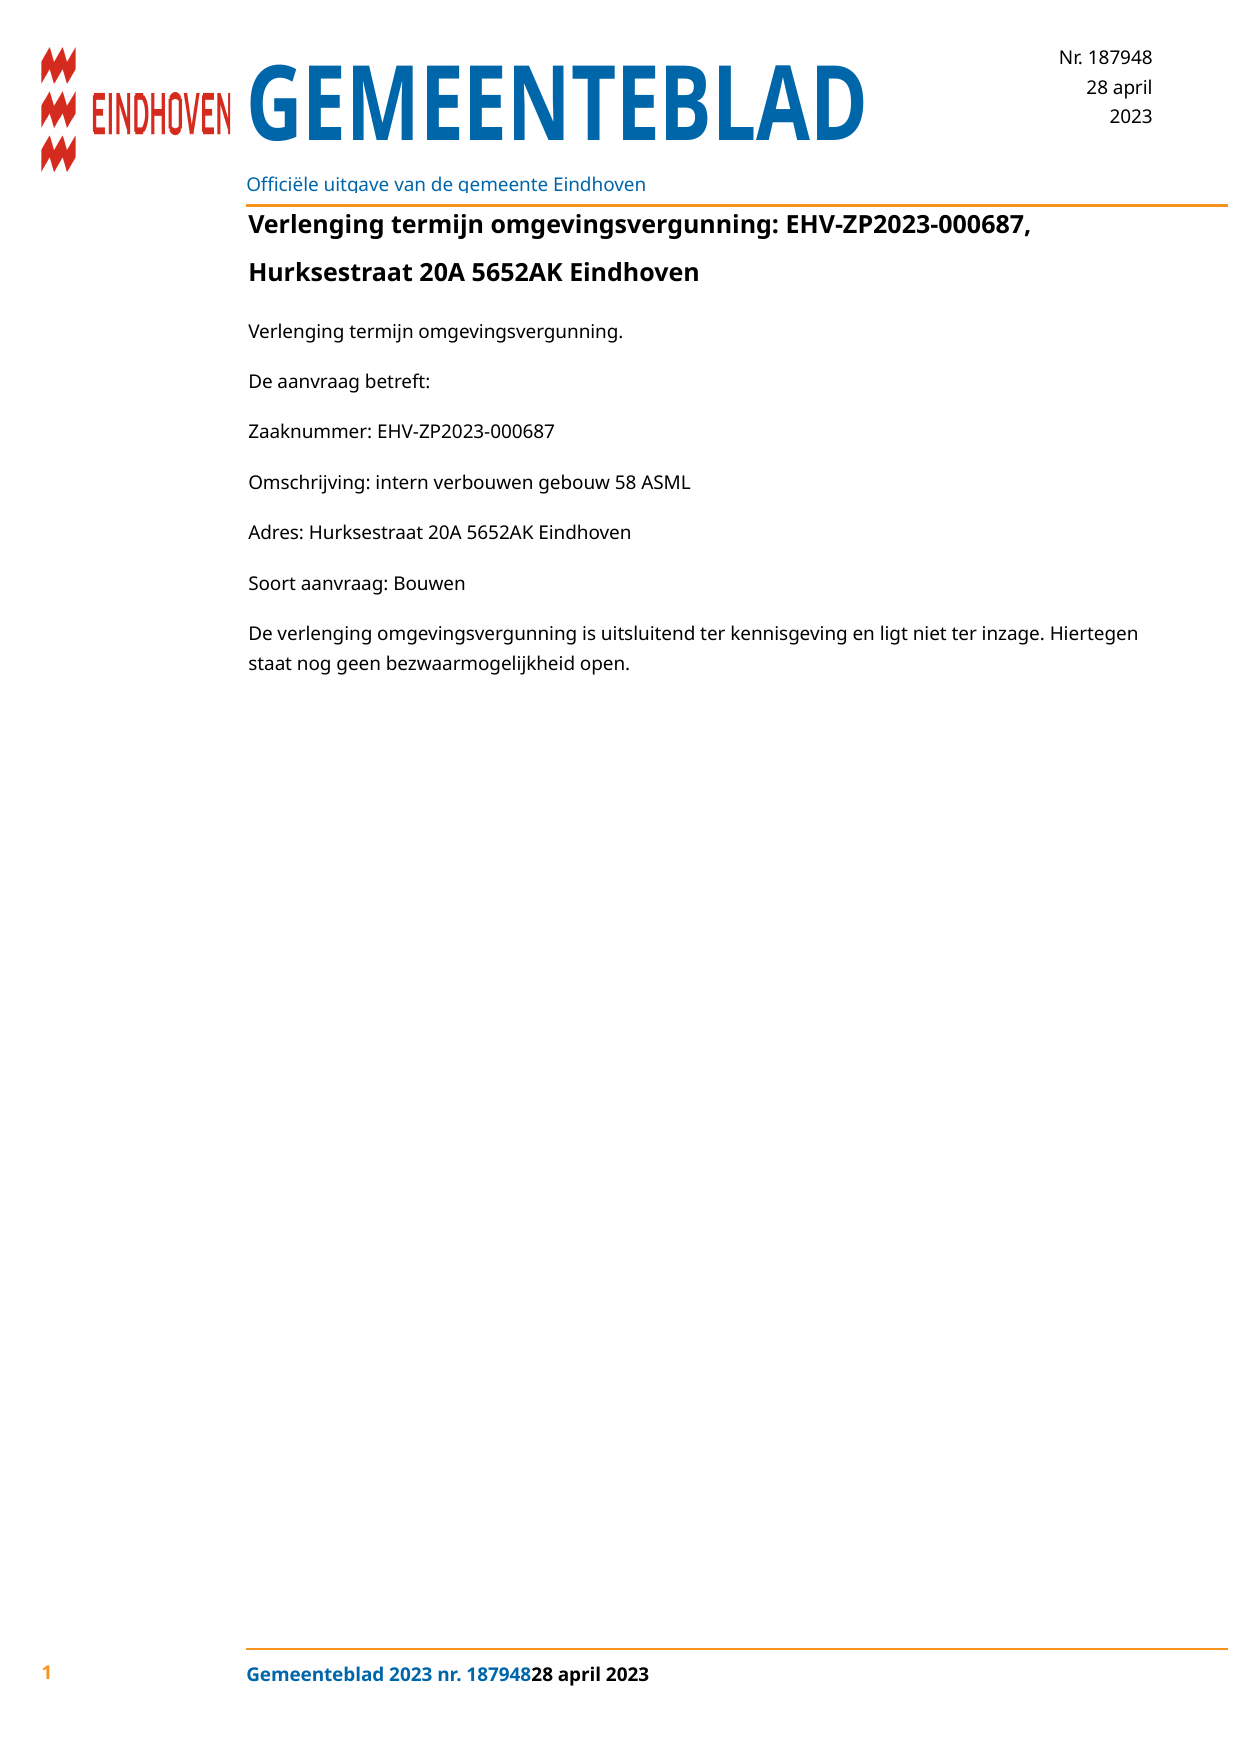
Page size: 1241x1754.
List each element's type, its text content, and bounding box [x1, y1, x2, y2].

text Verlenging termijn omgevingsvergunning. [248, 318, 1152, 344]
text De verlenging omgevingsvergunning is uitsluitend ter kennisgeving en ligt niet ter inzage. Hiertegen staat nog geen bezwaarmogelijkheid open. [248, 620, 1152, 676]
text Soort aanvraag: Bouwen [248, 570, 1152, 596]
text De aanvraag betreft: [248, 368, 1152, 394]
text Zaaknummer: EHV-ZP2023-000687 [248, 419, 1152, 444]
text Verlenging termijn omgevingsvergunning: EHV-ZP2023-000687, Hurksestraat 20A 5652AK Eindhoven [248, 207, 1152, 288]
picture [41, 47, 231, 172]
text Adres: Hurksestraat 20A 5652AK Eindhoven [248, 519, 1152, 545]
text Omschrijving: intern verbouwen gebouw 58 ASML [248, 469, 1152, 495]
